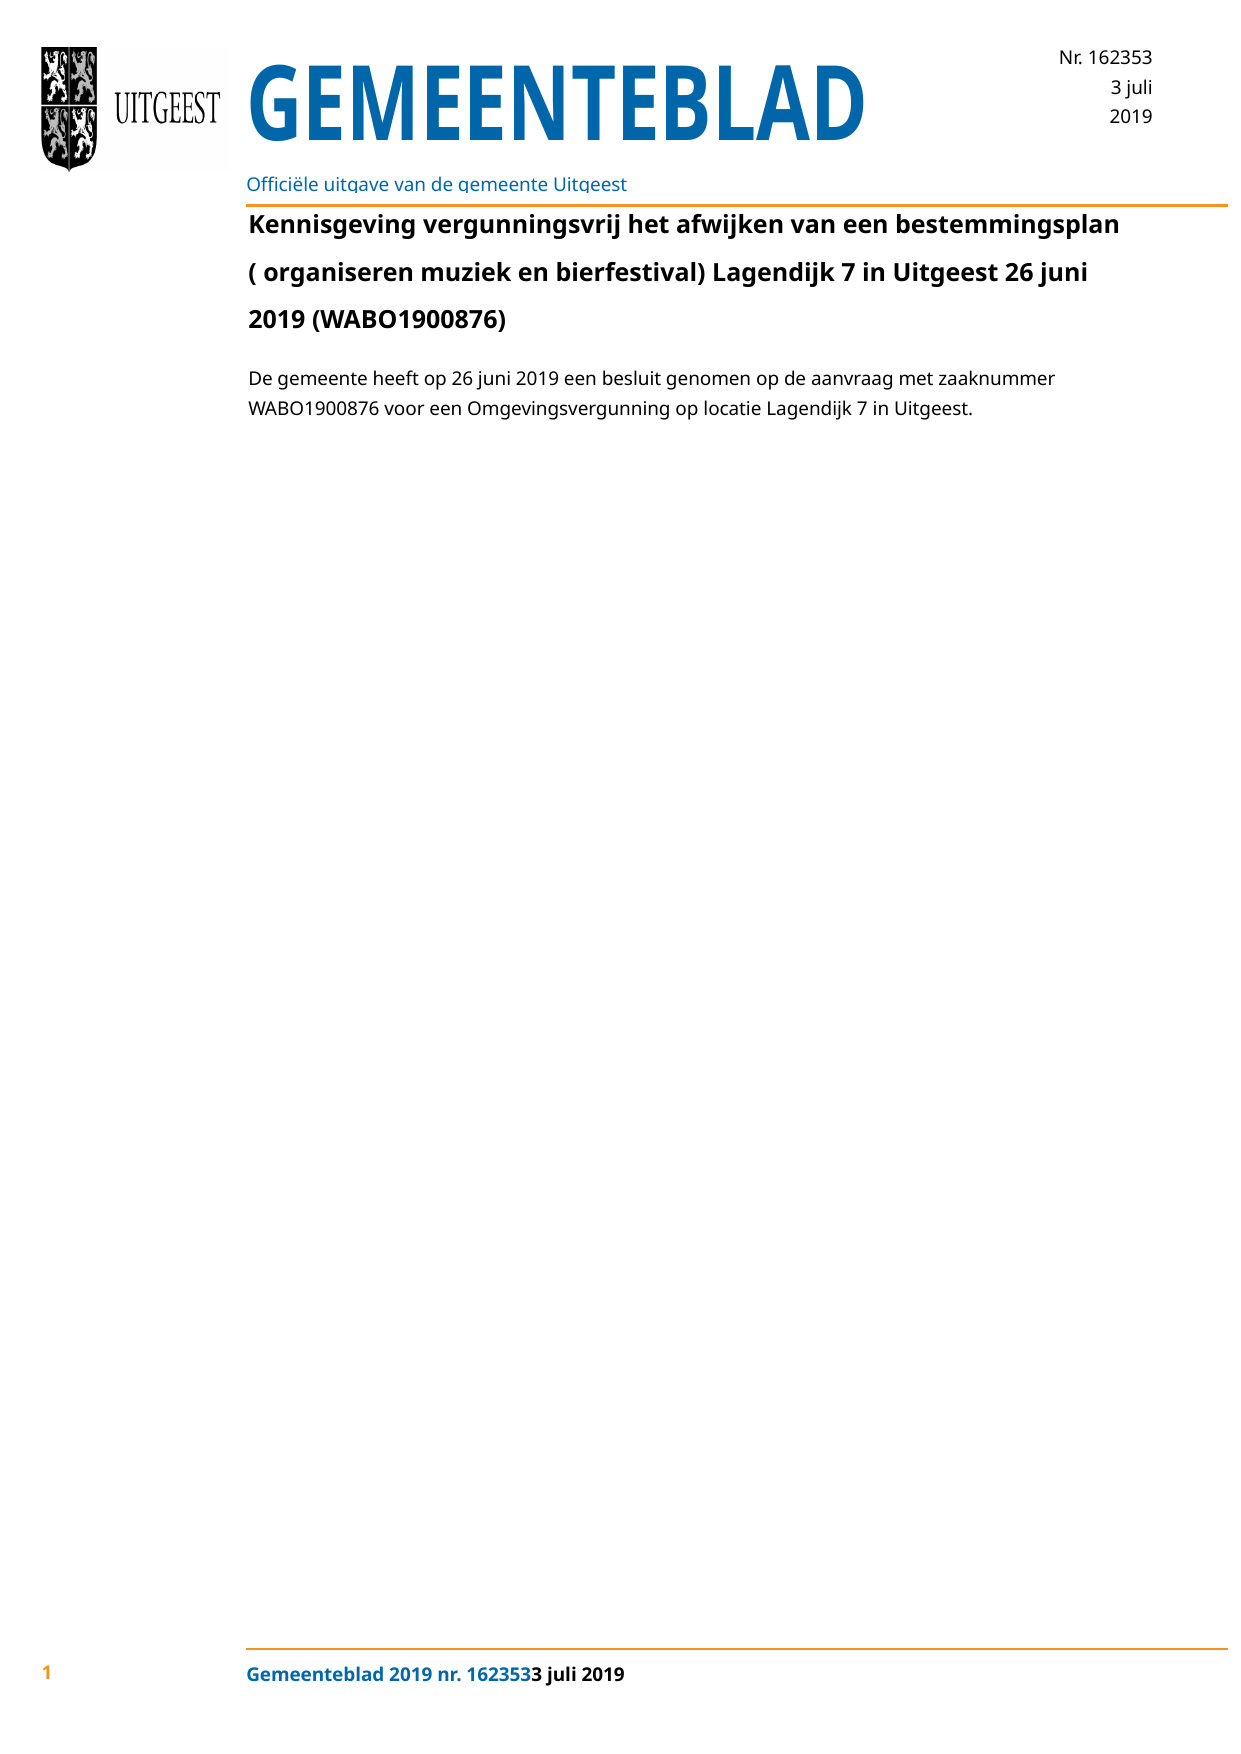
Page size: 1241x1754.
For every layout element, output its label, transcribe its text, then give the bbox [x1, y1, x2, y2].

text Kennisgeving vergunningsvrij het afwijken van een bestemmingsplan ( organiseren muziek en bierfestival) Lagendijk 7 in Uitgeest 26 juni 2019 (WABO1900876) [248, 207, 1152, 336]
text De gemeente heeft op 26 juni 2019 een besluit genomen op de aanvraag met zaaknummer WABO1900876 voor een Omgevingsvergunning op locatie Lagendijk 7 in Uitgeest. [248, 366, 1152, 421]
picture [41, 47, 231, 172]
